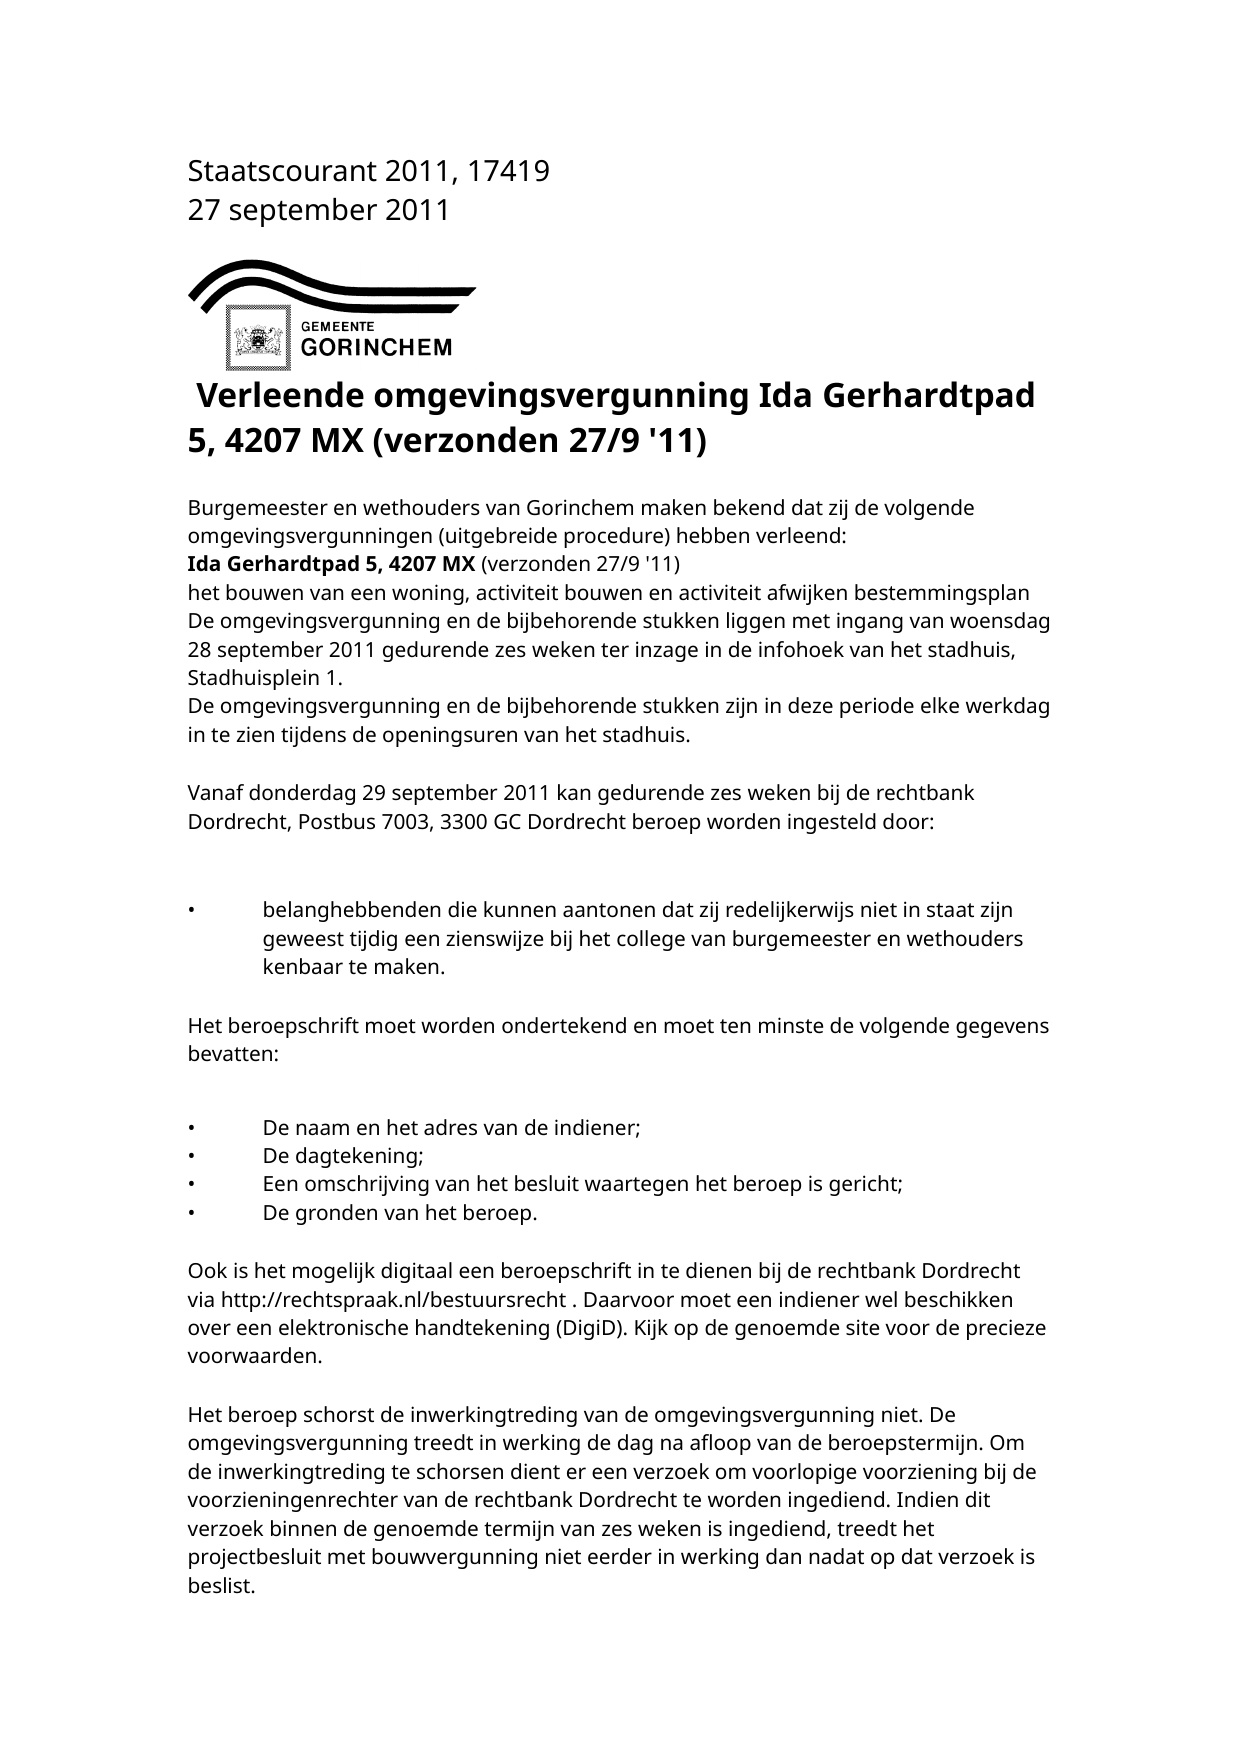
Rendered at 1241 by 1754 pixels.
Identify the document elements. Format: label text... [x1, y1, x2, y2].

text Staatscourant 2011, 17419 [187, 150, 1053, 190]
list De gronden van het beroep. [187, 1198, 1053, 1226]
list belanghebbenden die kunnen aantonen dat zij redelijkerwijs niet in staat zijn geweest tijdig een zienswijze bij het college van burgemeester en wethouders kenbaar te maken. [187, 895, 1053, 981]
list De dagtekening; [187, 1141, 1053, 1169]
text 27 september 2011 [187, 190, 1053, 229]
text Ida Gerhardtpad 5, 4207 MX (verzonden 27/9 '11) [187, 549, 1053, 578]
text De omgevingsvergunning en de bijbehorende stukken zijn in deze periode elke werkdag in te zien tijdens de openingsuren van het stadhuis. [187, 692, 1053, 748]
list Een omschrijving van het besluit waartegen het beroep is gericht; [187, 1169, 1053, 1198]
text De omgevingsvergunning en de bijbehorende stukken liggen met ingang van woensdag 28 september 2011 gedurende zes weken ter inzage in de infohoek van het stadhuis, Stadhuisplein 1. [187, 606, 1053, 692]
text het bouwen van een woning, activiteit bouwen en activiteit afwijken bestemmingsplan [187, 578, 1053, 606]
text Burgemeester en wethouders van Gorinchem maken bekend dat zij de volgende omgevingsvergunningen (uitgebreide procedure) hebben verleend: [187, 493, 1053, 549]
text Het beroepschrift moet worden ondertekend en moet ten minste de volgende gegevens bevatten: [187, 1011, 1053, 1068]
picture [187, 258, 477, 372]
text Het beroep schorst de inwerkingtreding van de omgevingsvergunning niet. De omgevingsvergunning treedt in werking de dag na afloop van de beroepstermijn. Om de inwerkingtreding te schorsen dient er een verzoek om voorlopige voorziening bij de voorzieningenrechter van de rechtbank Dordrecht te worden ingediend. Indien dit verzoek binnen de genoemde termijn van zes weken is ingediend, treedt het projectbesluit met bouwvergunning niet eerder in werking dan nadat op dat verzoek is beslist. [187, 1400, 1053, 1599]
subtitle Verleende omgevingsvergunning Ida Gerhardtpad 5, 4207 MX (verzonden 27/9 '11) [187, 271, 1053, 463]
text Ook is het mogelijk digitaal een beroepschrift in te dienen bij de rechtbank Dordrecht via http://rechtspraak.nl/bestuursrecht . Daarvoor moet een indiener wel beschikken over een elektronische handtekening (DigiD). Kijk op de genoemde site voor de precieze voorwaarden. [187, 1256, 1053, 1370]
text Vanaf donderdag 29 september 2011 kan gedurende zes weken bij de rechtbank Dordrecht, Postbus 7003, 3300 GC Dordrecht beroep worden ingesteld door: [187, 778, 1053, 835]
list De naam en het adres van de indiener; [187, 1113, 1053, 1141]
